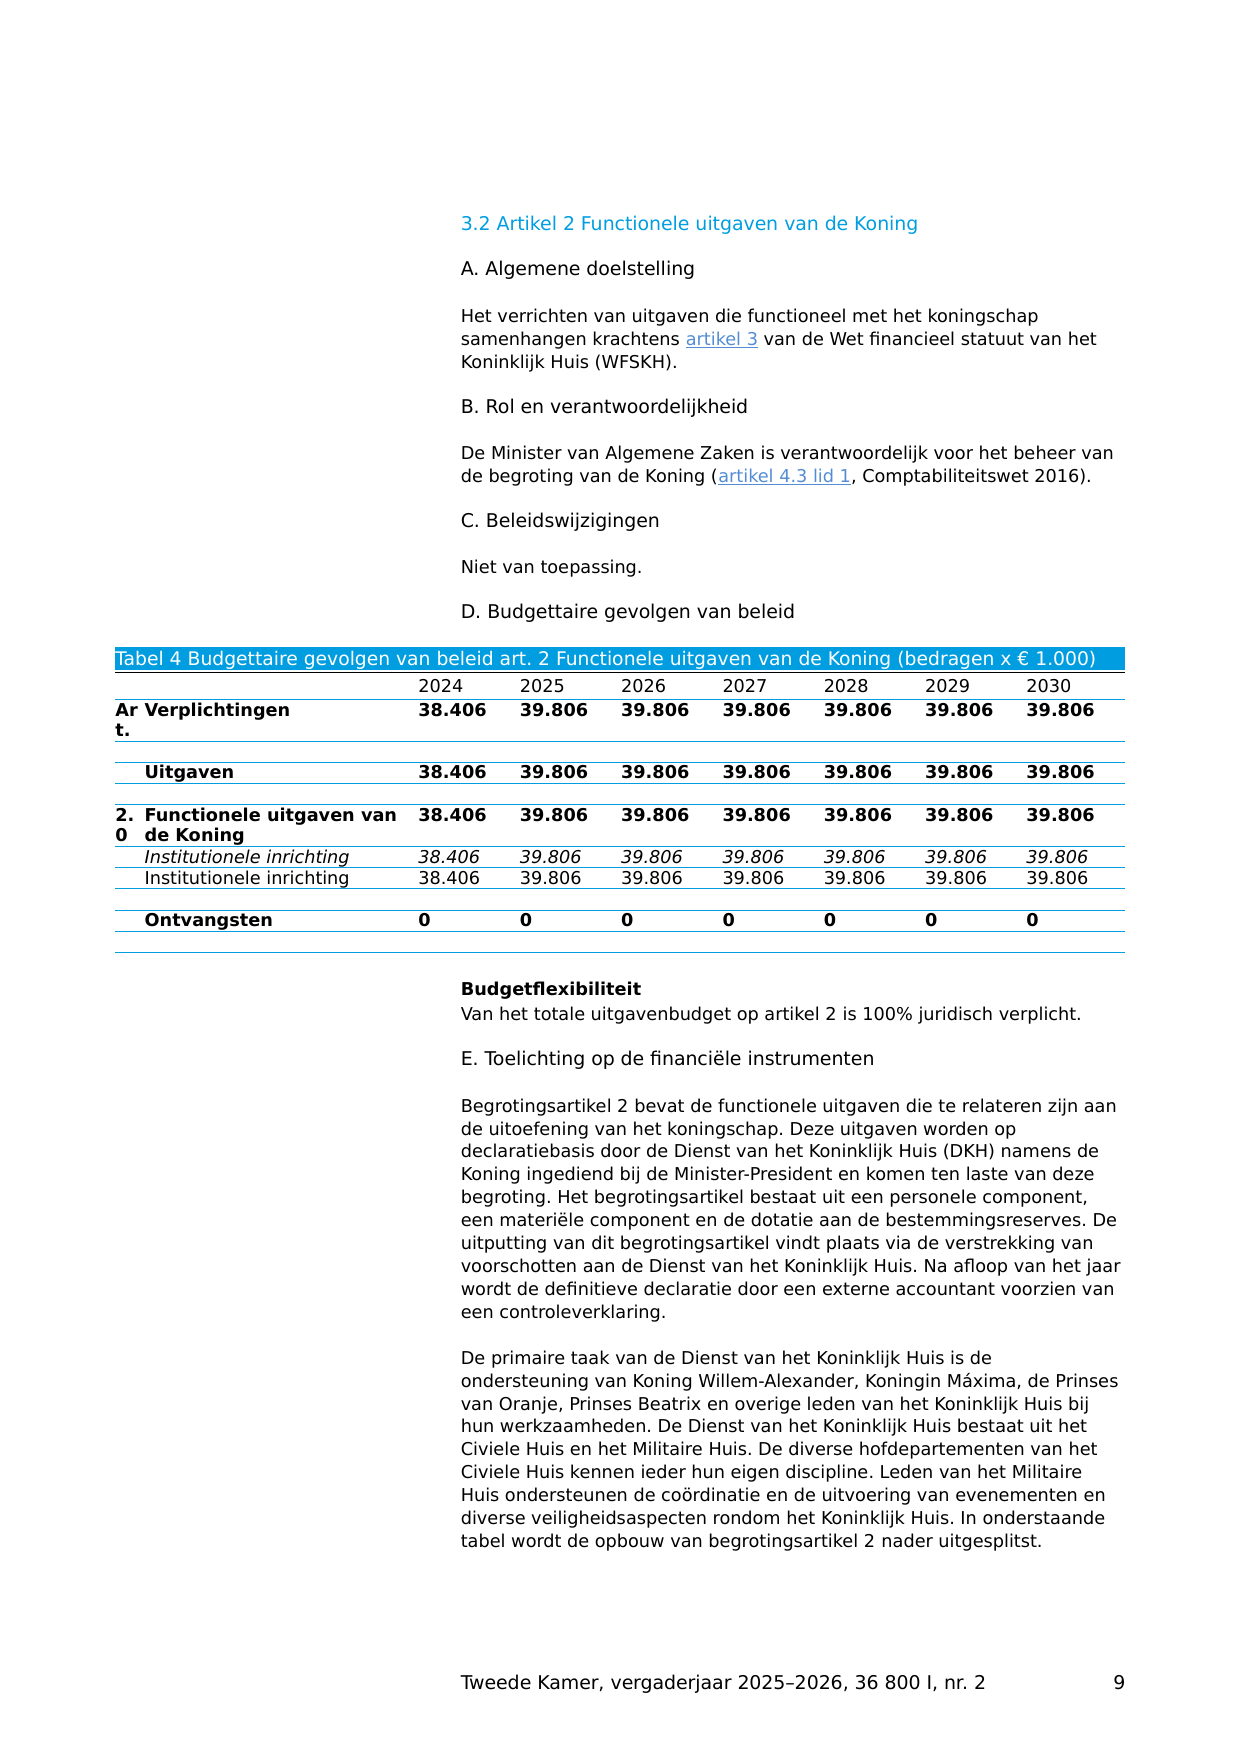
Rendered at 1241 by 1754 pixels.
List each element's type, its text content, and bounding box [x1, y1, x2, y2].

table_cell Uitgaven [141, 763, 415, 783]
table_cell Verplichtingen [141, 700, 415, 741]
table_cell 39.806 [517, 700, 618, 741]
table_cell 0 [415, 911, 517, 931]
table_cell [821, 889, 922, 909]
table_cell 39.806 [517, 847, 618, 867]
table_cell 38.406 [415, 805, 517, 846]
table_cell [1023, 742, 1125, 762]
table_cell Functionele uitgaven van de Koning [141, 805, 415, 846]
table_cell [415, 889, 517, 909]
table_cell [115, 742, 141, 762]
table_cell [618, 932, 719, 952]
table_cell 2028 [821, 673, 922, 699]
text Van het totale uitgavenbudget op artikel 2 is 100% juridisch verplicht. [461, 1002, 1125, 1025]
table_cell [821, 742, 922, 762]
table_cell 0 [618, 911, 719, 931]
title C. Beleidswijzigingen [461, 510, 1125, 532]
table_cell 39.806 [1023, 868, 1125, 888]
table_cell [115, 889, 141, 909]
table_cell 0 [922, 911, 1023, 931]
table_cell 39.806 [618, 847, 719, 867]
table_cell 2026 [618, 673, 719, 699]
table_cell [922, 742, 1023, 762]
table_cell 39.806 [618, 763, 719, 783]
table_cell [115, 868, 141, 888]
table_cell 39.806 [618, 868, 719, 888]
table_cell 39.806 [821, 868, 922, 888]
table_cell 39.806 [821, 700, 922, 741]
table_cell [415, 742, 517, 762]
table_cell 39.806 [719, 805, 821, 846]
text De Minister van Algemene Zaken is verantwoordelijk voor het beheer van de begroting van de Koning (artikel 4.3 lid 1, Comptabiliteitswet 2016). [461, 441, 1125, 487]
table_cell [1023, 784, 1125, 804]
table_cell [922, 932, 1023, 952]
table_cell [922, 889, 1023, 909]
table_cell Institutionele inrichting [141, 847, 415, 867]
table_cell 38.406 [415, 763, 517, 783]
table_cell [115, 763, 141, 783]
table_cell [141, 889, 415, 909]
table_cell [1023, 932, 1125, 952]
table_cell [719, 889, 821, 909]
table_cell 39.806 [618, 805, 719, 846]
title A. Algemene doelstelling [461, 258, 1125, 280]
table_cell [415, 784, 517, 804]
table_cell 38.406 [415, 847, 517, 867]
text De primaire taak van de Dienst van het Koninklijk Huis is de ondersteuning van Koning Willem-Alexander, Koningin Máxima, de Prinses van Oranje, Prinses Beatrix en overige leden van het Koninklijk Huis bij hun werkzaamheden. De Dienst van het Koninklijk Huis bestaat uit het Civiele Huis en het Militaire Huis. De diverse hofdepartementen van het Civiele Huis kennen ieder hun eigen discipline. Leden van het Militaire Huis ondersteunen de coördinatie en de uitvoering van evenementen en diverse veiligheidsaspecten rondom het Koninklijk Huis. In onderstaande tabel wordt de opbouw van begrotingsartikel 2 nader uitgesplitst. [461, 1346, 1125, 1552]
table_cell 2030 [1023, 673, 1125, 699]
table_cell [719, 784, 821, 804]
title B. Rol en verantwoordelijkheid [461, 396, 1125, 418]
title E. Toelichting op de financiële instrumenten [461, 1048, 1125, 1070]
table_cell 39.806 [1023, 847, 1125, 867]
table_cell 39.806 [719, 868, 821, 888]
table_cell 2.0 [115, 805, 141, 846]
table_cell 2024 [415, 673, 517, 699]
table_cell [821, 784, 922, 804]
table_cell 39.806 [719, 763, 821, 783]
table_cell [141, 784, 415, 804]
text Budgetflexibiliteit [461, 977, 1125, 1000]
table_cell 0 [1023, 911, 1125, 931]
table_cell 2029 [922, 673, 1023, 699]
table_cell 0 [821, 911, 922, 931]
table_cell 38.406 [415, 700, 517, 741]
table_cell 39.806 [922, 763, 1023, 783]
table_cell 39.806 [618, 700, 719, 741]
table_cell [618, 889, 719, 909]
table_cell 39.806 [922, 847, 1023, 867]
table_cell 39.806 [821, 847, 922, 867]
table_cell 39.806 [517, 868, 618, 888]
table_cell 0 [517, 911, 618, 931]
table_cell 2027 [719, 673, 821, 699]
table_cell [517, 889, 618, 909]
table_cell [415, 932, 517, 952]
table_cell [115, 847, 141, 867]
table_cell 39.806 [922, 700, 1023, 741]
text Begrotingsartikel 2 bevat de functionele uitgaven die te relateren zijn aan de uitoefening van het koningschap. Deze uitgaven worden op declaratiebasis door de Dienst van het Koninklijk Huis (DKH) namens de Koning ingediend bij de Minister-President en komen ten laste van deze begroting. Het begrotingsartikel bestaat uit een personele component, een materiële component en de dotatie aan de bestemmingsreserves. De uitputting van dit begrotingsartikel vindt plaats via de verstrekking van voorschotten aan de Dienst van het Koninklijk Huis. Na afloop van het jaar wordt de definitieve declaratie door een externe accountant voorzien van een controleverklaring. [461, 1094, 1125, 1323]
table_cell [115, 911, 141, 931]
table_cell [141, 932, 415, 952]
table_cell 39.806 [719, 847, 821, 867]
table_cell 39.806 [1023, 805, 1125, 846]
table_cell [517, 932, 618, 952]
table_cell [517, 784, 618, 804]
table_cell [115, 784, 141, 804]
text Niet van toepassing. [461, 556, 1125, 578]
table_cell [618, 784, 719, 804]
table_cell 39.806 [922, 868, 1023, 888]
title 3.2 Artikel 2 Functionele uitgaven van de Koning [461, 213, 1125, 235]
table_cell 39.806 [922, 805, 1023, 846]
table_cell [141, 742, 415, 762]
title D. Budgettaire gevolgen van beleid [461, 601, 1125, 623]
table_cell [141, 673, 415, 699]
table_cell [1023, 889, 1125, 909]
table_cell [719, 742, 821, 762]
table_cell Institutionele inrichting [141, 868, 415, 888]
table_cell 39.806 [1023, 763, 1125, 783]
table_cell [115, 673, 141, 699]
table_cell 39.806 [1023, 700, 1125, 741]
table_cell [517, 742, 618, 762]
table_cell 39.806 [821, 805, 922, 846]
text Het verrichten van uitgaven die functioneel met het koningschap samenhangen krachtens artikel 3 van de Wet financieel statuut van het Koninklijk Huis (WFSKH). [461, 304, 1125, 373]
table_cell [618, 742, 719, 762]
table_cell [922, 784, 1023, 804]
table_cell [115, 932, 141, 952]
table_cell Ontvangsten [141, 911, 415, 931]
table_cell 38.406 [415, 868, 517, 888]
table_cell 39.806 [821, 763, 922, 783]
table_cell Art. [115, 700, 141, 741]
table_cell 39.806 [719, 700, 821, 741]
table_cell 2025 [517, 673, 618, 699]
table_cell [719, 932, 821, 952]
table_cell [821, 932, 922, 952]
table_cell 0 [719, 911, 821, 931]
table_cell 39.806 [517, 763, 618, 783]
table_cell 39.806 [517, 805, 618, 846]
